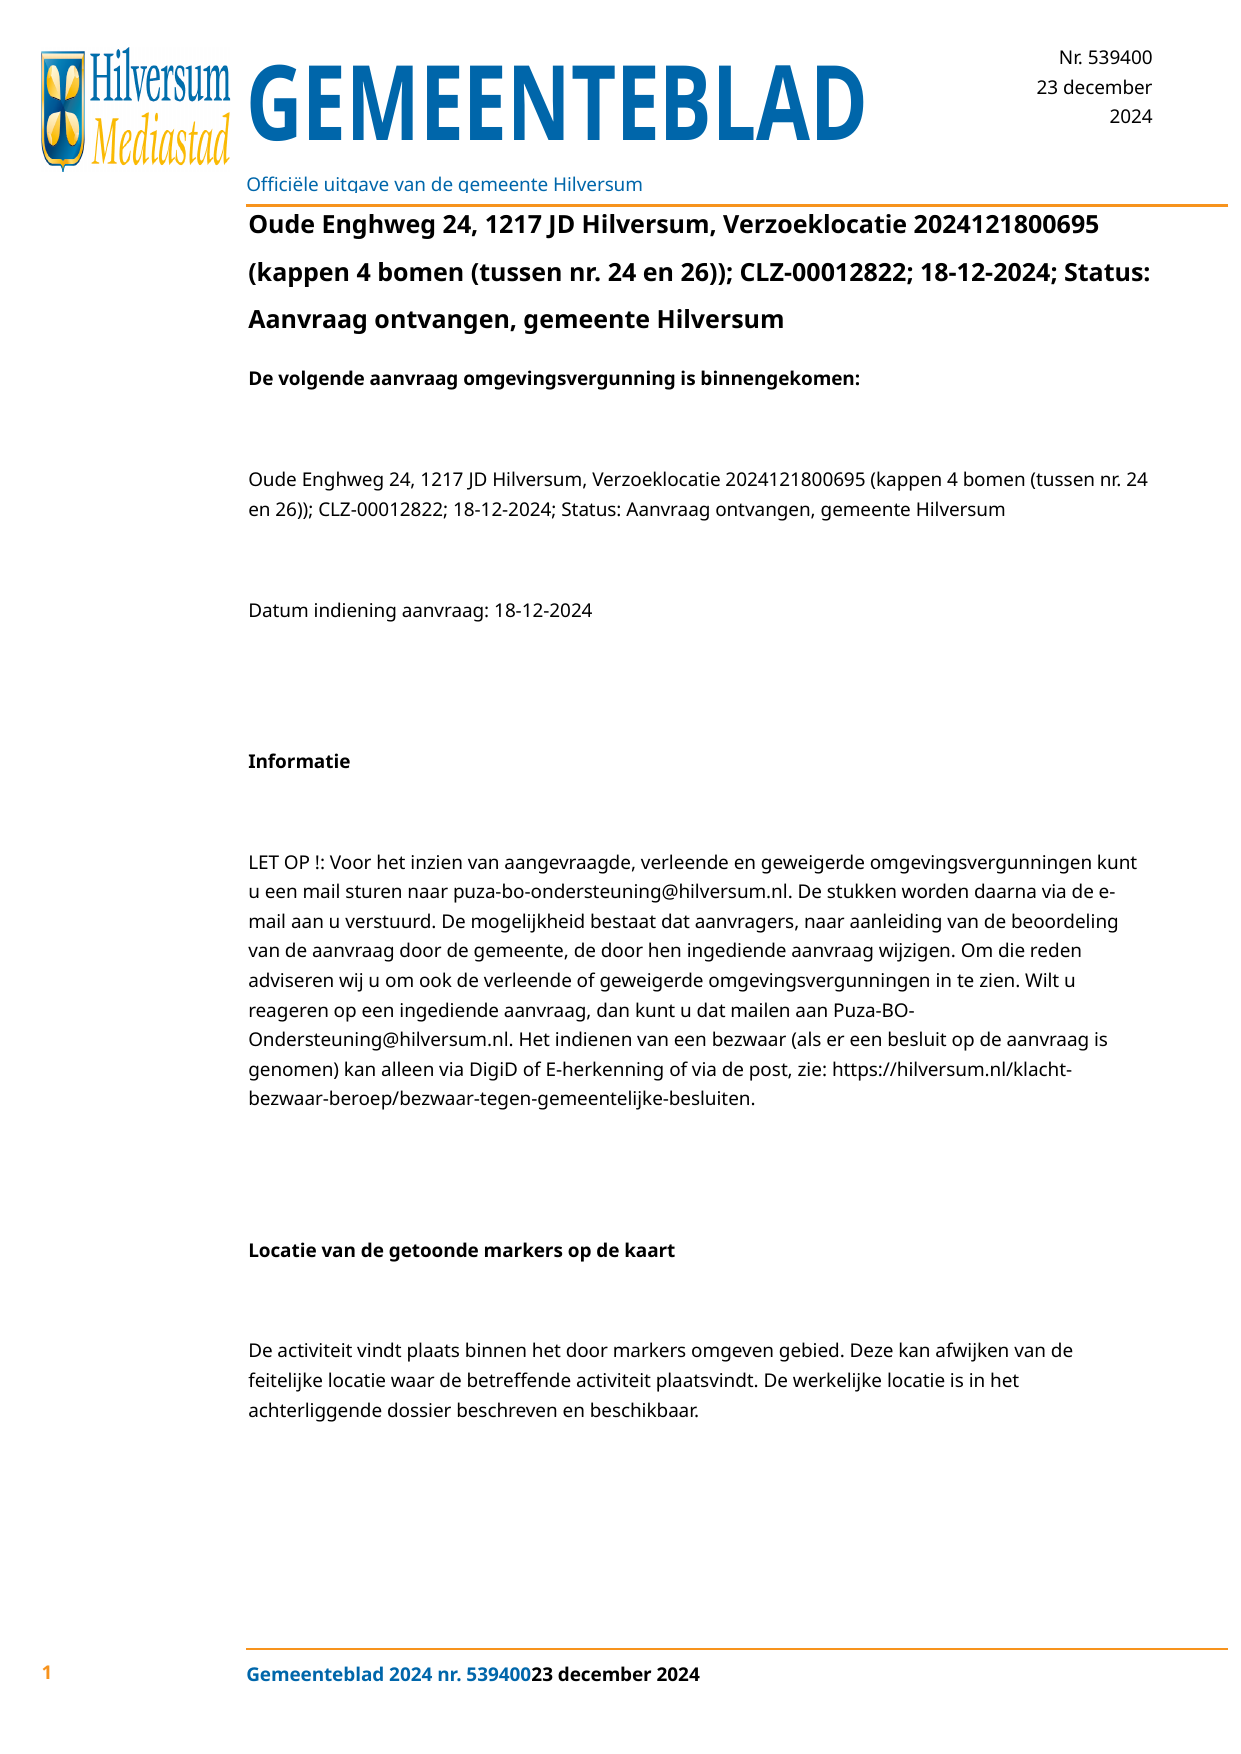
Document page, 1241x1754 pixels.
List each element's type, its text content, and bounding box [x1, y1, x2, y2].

text Oude Enghweg 24, 1217 JD Hilversum, Verzoeklocatie 2024121800695 (kappen 4 bomen (tussen nr. 24 en 26)); CLZ-00012822; 18-12-2024; Status: Aanvraag ontvangen, gemeente Hilversum [248, 207, 1152, 336]
text De activiteit vindt plaats binnen het door markers omgeven gebied. Deze kan afwijken van de feitelijke locatie waar de betreffende activiteit plaatsvindt. De werkelijke locatie is in het achterliggende dossier beschreven en beschikbaar. [248, 1338, 1152, 1422]
text Datum indiening aanvraag: 18-12-2024 [248, 597, 1152, 622]
picture [41, 47, 231, 172]
text Locatie van de getoonde markers op de kaart [248, 1237, 1152, 1262]
text LET OP !: Voor het inzien van aangevraagde, verleende en geweigerde omgevingsvergunningen kunt u een mail sturen naar puza-bo-ondersteuning@hilversum.nl. De stukken worden daarna via de e-mail aan u verstuurd. De mogelijkheid bestaat dat aanvragers, naar aanleiding van de beoordeling van de aanvraag door de gemeente, de door hen ingediende aanvraag wijzigen. Om die reden adviseren wij u om ook de verleende of geweigerde omgevingsvergunningen in te zien. Wilt u reageren op een ingediende aanvraag, dan kunt u dat mailen aan Puza-BO-Ondersteuning@hilversum.nl. Het indienen van een bezwaar (als er een besluit op de aanvraag is genomen) kan alleen via DigiD of E-herkenning of via de post, zie: https://hilversum.nl/klacht-bezwaar-beroep/bezwaar-tegen-gemeentelijke-besluiten. [248, 849, 1152, 1111]
text Oude Enghweg 24, 1217 JD Hilversum, Verzoeklocatie 2024121800695 (kappen 4 bomen (tussen nr. 24 en 26)); CLZ-00012822; 18-12-2024; Status: Aanvraag ontvangen, gemeente Hilversum [248, 466, 1152, 522]
text De volgende aanvraag omgevingsvergunning is binnengekomen: [248, 366, 1152, 391]
text Informatie [248, 748, 1152, 774]
